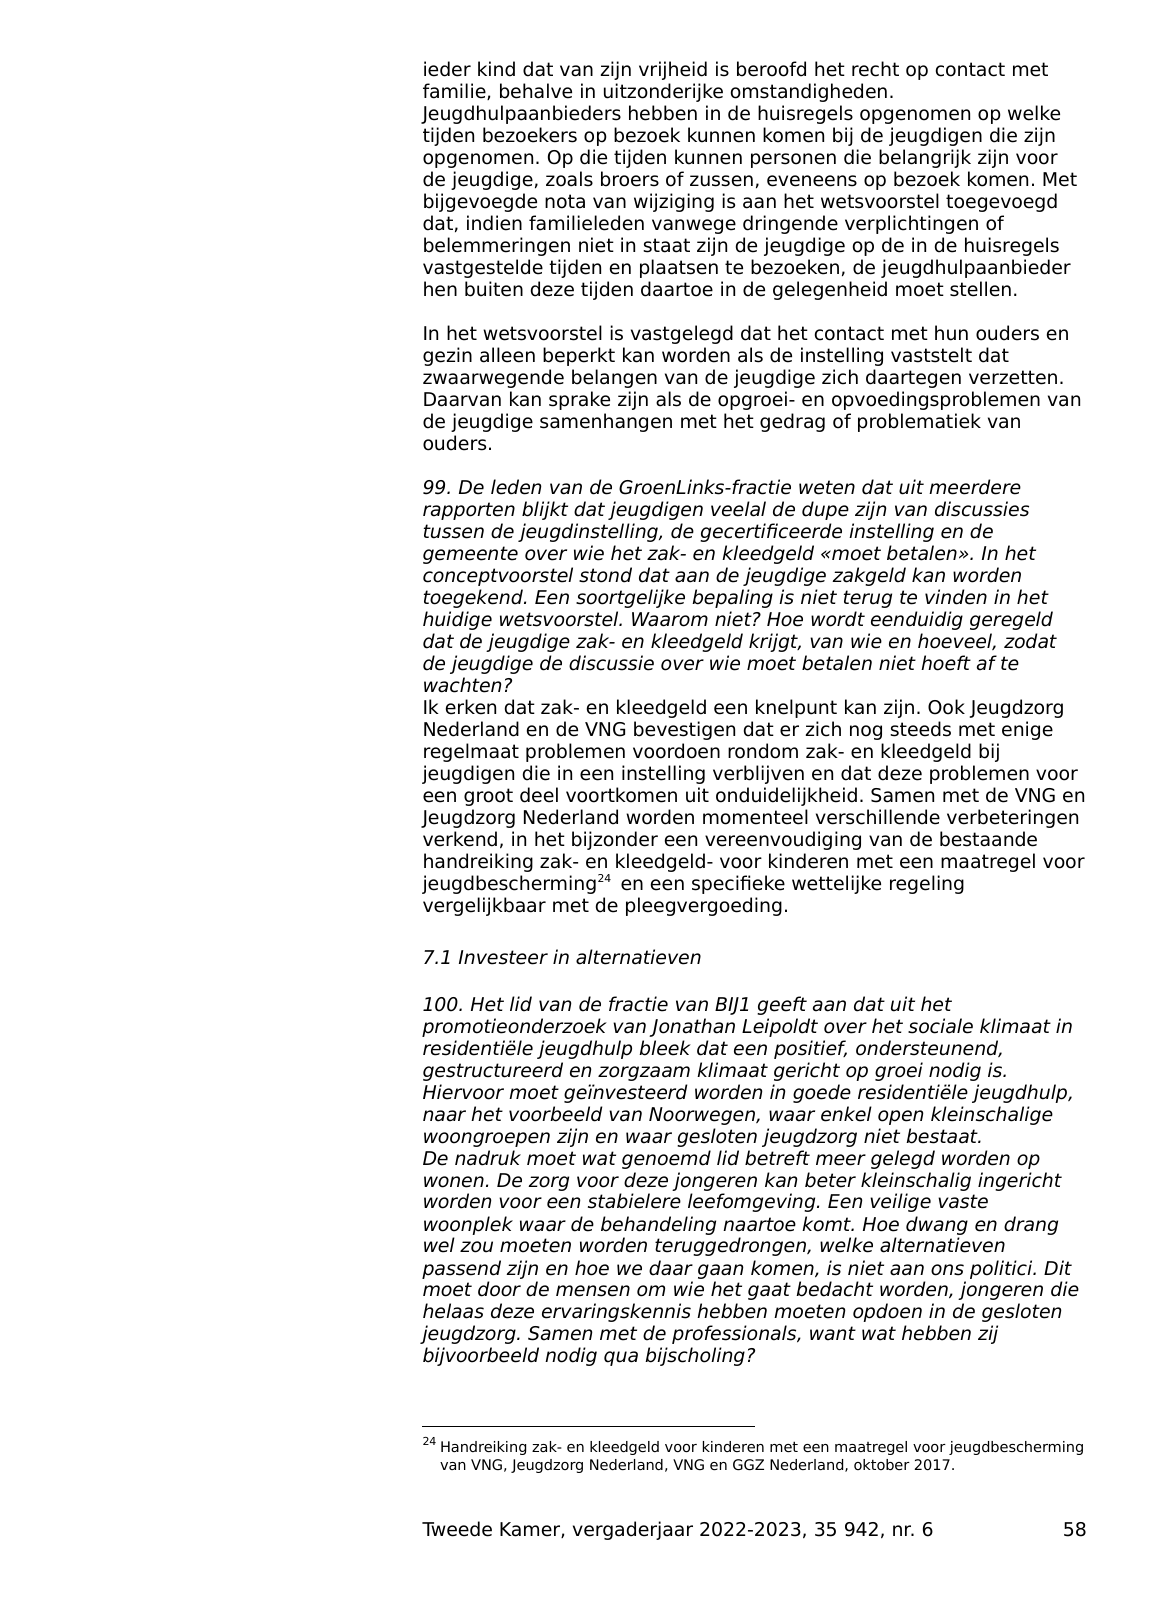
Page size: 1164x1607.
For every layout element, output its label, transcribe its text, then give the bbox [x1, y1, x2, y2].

text De nadruk moet wat genoemd lid betreft meer gelegd worden op wonen. De zorg voor deze jongeren kan beter kleinschalig ingericht worden voor een stabielere leefomgeving. Een veilige vaste woonplek waar de behandeling naartoe komt. Hoe dwang en drang wel zou moeten worden teruggedrongen, welke alternatieven passend zijn en hoe we daar gaan komen, is niet aan ons politici. Dit moet door de mensen om wie het gaat bedacht worden, jongeren die helaas deze ervaringskennis hebben moeten opdoen in de gesloten jeugdzorg. Samen met de professionals, want wat hebben zij bijvoorbeeld nodig qua bijscholing? [422, 1147, 1087, 1367]
text In het wetsvoorstel is vastgelegd dat het contact met hun ouders en gezin alleen beperkt kan worden als de instelling vaststelt dat zwaarwegende belangen van de jeugdige zich daartegen verzetten. Daarvan kan sprake zijn als de opgroei- en opvoedingsproblemen van de jeugdige samenhangen met het gedrag of problematiek van ouders. [422, 323, 1087, 455]
text Handreiking zak- en kleedgeld voor kinderen met een maatregel voor jeugdbescherming van VNG, Jeugdzorg Nederland, VNG en GGZ Nederland, oktober 2017. [422, 1435, 1087, 1474]
text Ik erken dat zak- en kleedgeld een knelpunt kan zijn. Ook Jeugdzorg Nederland en de VNG bevestigen dat er zich nog steeds met enige regelmaat problemen voordoen rondom zak- en kleedgeld bij jeugdigen die in een instelling verblijven en dat deze problemen voor een groot deel voortkomen uit onduidelijkheid. Samen met de VNG en Jeugdzorg Nederland worden momenteel verschillende verbeteringen verkend, in het bijzonder een vereenvoudiging van de bestaande handreiking zak- en kleedgeld- voor kinderen met een maatregel voor jeugdbescherming en een specifieke wettelijke regeling vergelijkbaar met de pleegvergoeding. [422, 697, 1087, 917]
text 99. De leden van de GroenLinks-fractie weten dat uit meerdere rapporten blijkt dat jeugdigen veelal de dupe zijn van discussies tussen de jeugdinstelling, de gecertificeerde instelling en de gemeente over wie het zak- en kleedgeld «moet betalen». In het conceptvoorstel stond dat aan de jeugdige zakgeld kan worden toegekend. Een soortgelijke bepaling is niet terug te vinden in het huidige wetsvoorstel. Waarom niet? Hoe wordt eenduidig geregeld dat de jeugdige zak- en kleedgeld krijgt, van wie en hoeveel, zodat de jeugdige de discussie over wie moet betalen niet hoeft af te wachten? [422, 477, 1087, 697]
subtitle 7.1 Investeer in alternatieven [422, 947, 1087, 969]
text ieder kind dat van zijn vrijheid is beroofd het recht op contact met familie, behalve in uitzonderijke omstandigheden. Jeugdhulpaanbieders hebben in de huisregels opgenomen op welke tijden bezoekers op bezoek kunnen komen bij de jeugdigen die zijn opgenomen. Op die tijden kunnen personen die belangrijk zijn voor de jeugdige, zoals broers of zussen, eveneens op bezoek komen. Met bijgevoegde nota van wijziging is aan het wetsvoorstel toegevoegd dat, indien familieleden vanwege dringende verplichtingen of belemmeringen niet in staat zijn de jeugdige op de in de huisregels vastgestelde tijden en plaatsen te bezoeken, de jeugdhulpaanbieder hen buiten deze tijden daartoe in de gelegenheid moet stellen. [422, 59, 1087, 301]
text 100. Het lid van de fractie van BIJ1 geeft aan dat uit het promotieonderzoek van Jonathan Leipoldt over het sociale klimaat in residentiële jeugdhulp bleek dat een positief, ondersteunend, gestructureerd en zorgzaam klimaat gericht op groei nodig is. Hiervoor moet geïnvesteerd worden in goede residentiële jeugdhulp, naar het voorbeeld van Noorwegen, waar enkel open kleinschalige woongroepen zijn en waar gesloten jeugdzorg niet bestaat. [422, 994, 1087, 1147]
